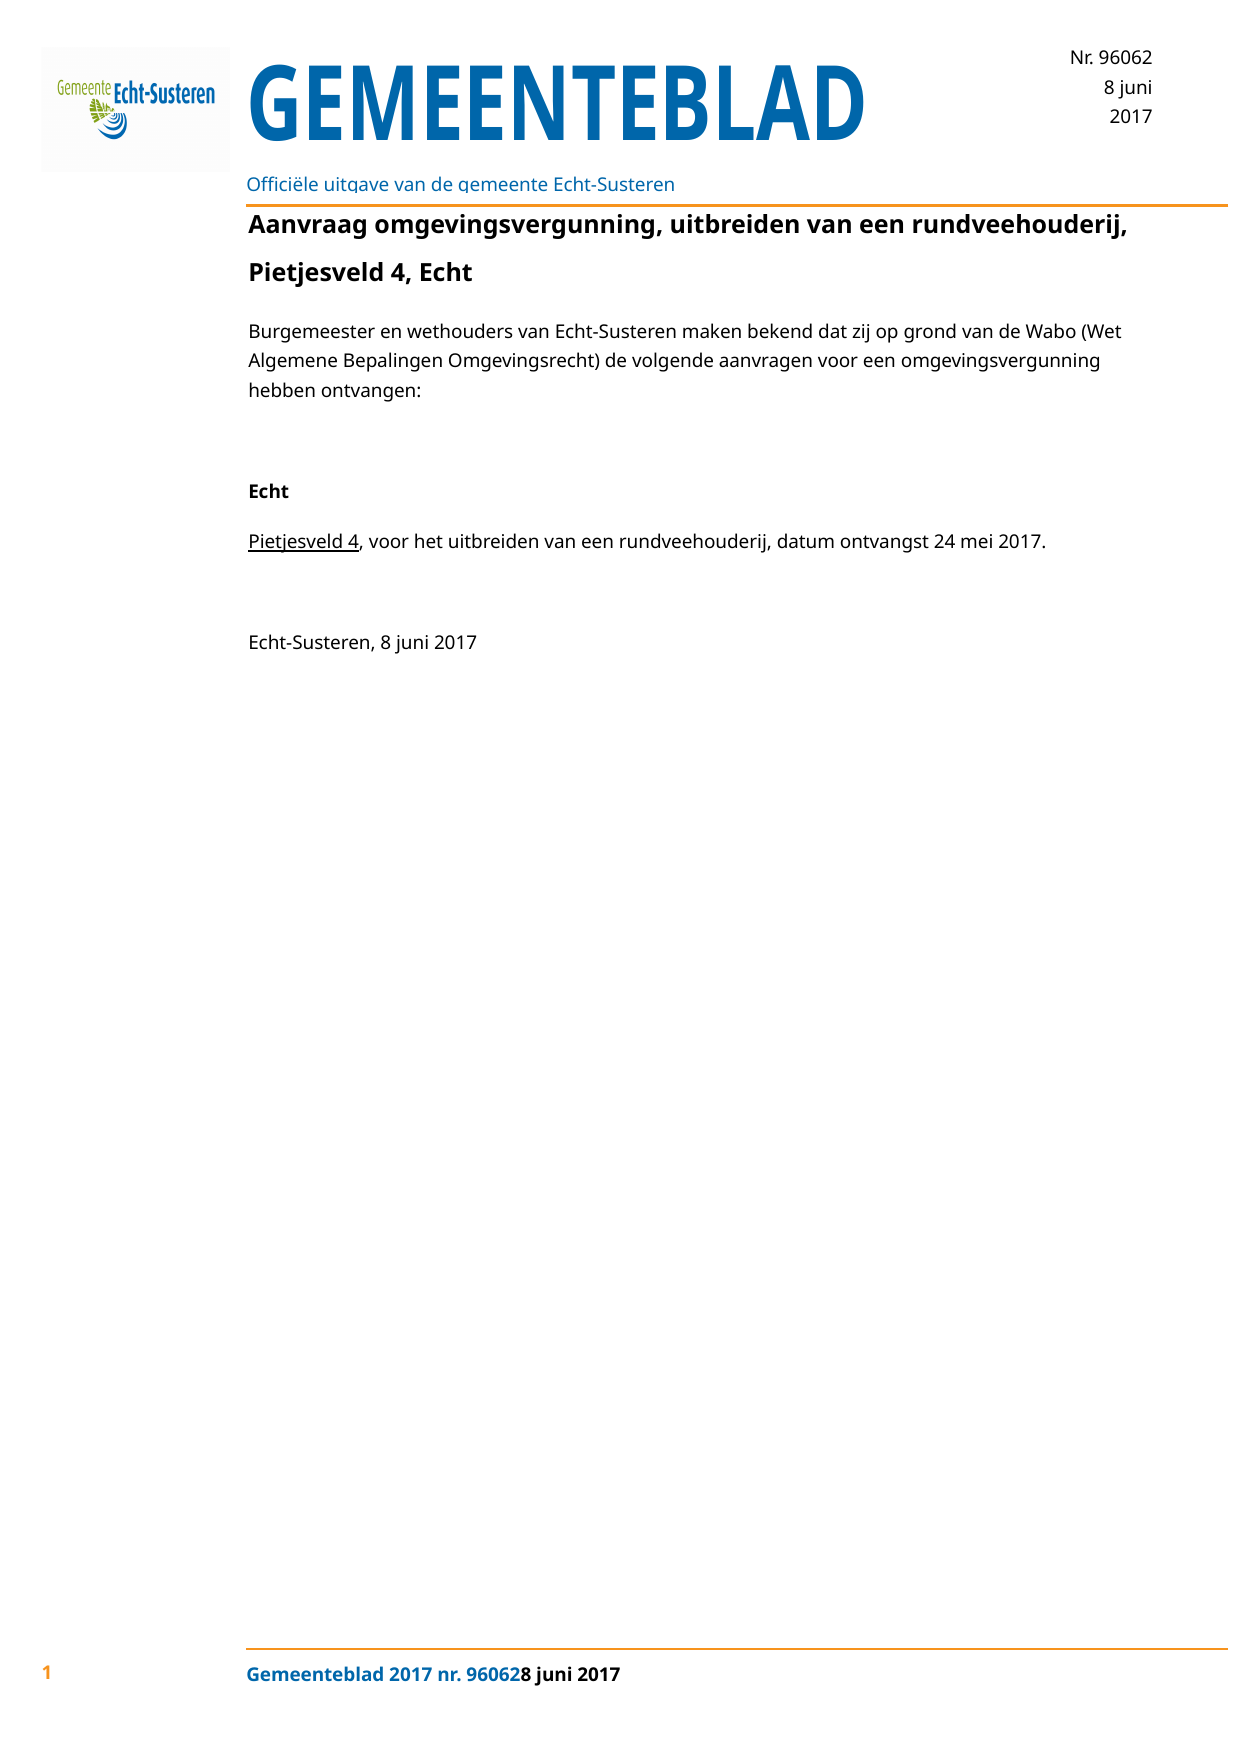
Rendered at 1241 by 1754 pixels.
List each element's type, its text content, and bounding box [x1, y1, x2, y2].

picture [41, 47, 231, 172]
text Burgemeester en wethouders van Echt-Susteren maken bekend dat zij op grond van de Wabo (Wet Algemene Bepalingen Omgevingsrecht) de volgende aanvragen voor een omgevingsvergunning hebben ontvangen: [248, 318, 1152, 403]
text Echt-Susteren, 8 juni 2017 [248, 629, 1152, 655]
text Echt [248, 478, 1152, 504]
text Pietjesveld 4, voor het uitbreiden van een rundveehouderij, datum ontvangst 24 mei 2017. [248, 528, 1152, 554]
text Aanvraag omgevingsvergunning, uitbreiden van een rundveehouderij, Pietjesveld 4, Echt [248, 207, 1152, 288]
